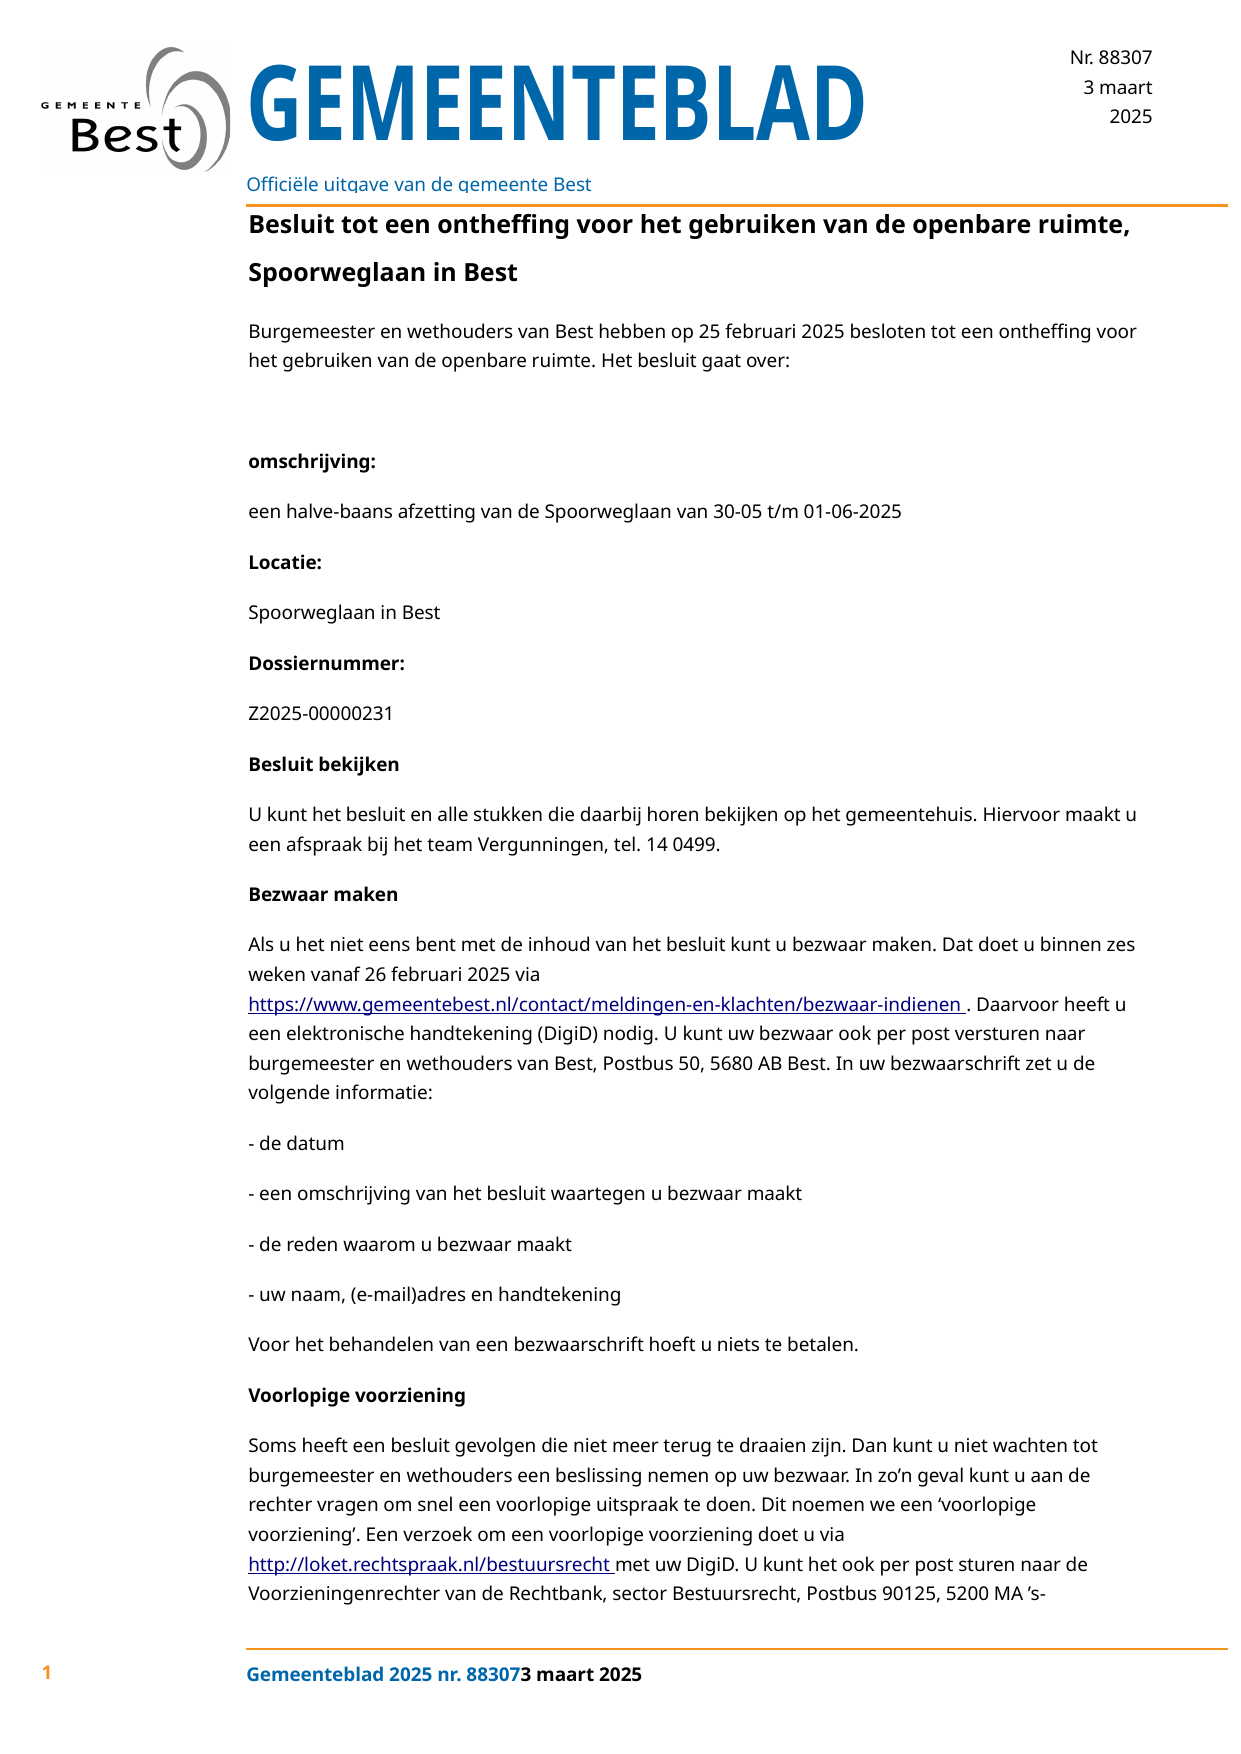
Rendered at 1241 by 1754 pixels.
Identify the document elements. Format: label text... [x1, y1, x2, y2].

text Burgemeester en wethouders van Best hebben op 25 februari 2025 besloten tot een ontheffing voor het gebruiken van de openbare ruimte. Het besluit gaat over: [248, 318, 1152, 373]
text Als u het niet eens bent met de inhoud van het besluit kunt u bezwaar maken. Dat doet u binnen zes weken vanaf 26 februari 2025 via https://www.gemeentebest.nl/contact/meldingen-en-klachten/bezwaar-indienen . Daarvoor heeft u een elektronische handtekening (DigiD) nodig. U kunt uw bezwaar ook per post versturen naar burgemeester en wethouders van Best, Postbus 50, 5680 AB Best. In uw bezwaarschrift zet u de volgende informatie: [248, 932, 1152, 1105]
text U kunt het besluit en alle stukken die daarbij horen bekijken op het gemeentehuis. Hiervoor maakt u een afspraak bij het team Vergunningen, tel. 14 0499. [248, 801, 1152, 857]
text Voor het behandelen van een bezwaarschrift hoeft u niets te betalen. [248, 1332, 1152, 1357]
text Besluit bekijken [248, 751, 1152, 777]
text - uw naam, (e-mail)adres en handtekening [248, 1281, 1152, 1307]
text Bezwaar maken [248, 881, 1152, 907]
text - de reden waarom u bezwaar maakt [248, 1231, 1152, 1257]
picture [41, 47, 231, 172]
text - een omschrijving van het besluit waartegen u bezwaar maakt [248, 1180, 1152, 1206]
text omschrijving: [248, 448, 1152, 474]
text Z2025-00000231 [248, 700, 1152, 726]
text Soms heeft een besluit gevolgen die niet meer terug te draaien zijn. Dan kunt u niet wachten tot burgemeester en wethouders een beslissing nemen op uw bezwaar. In zo’n geval kunt u aan de rechter vragen om snel een voorlopige uitspraak te doen. Dit noemen we een ‘voorlopige voorziening’. Een verzoek om een voorlopige voorziening doet u via http://loket.rechtspraak.nl/bestuursrecht met uw DigiD. U kunt het ook per post sturen naar de Voorzieningenrechter van de Rechtbank, sector Bestuursrecht, Postbus 90125, 5200 MA ’s- [248, 1432, 1152, 1606]
text Besluit tot een ontheffing voor het gebruiken van de openbare ruimte, Spoorweglaan in Best [248, 207, 1152, 288]
text Locatie: [248, 549, 1152, 575]
text Voorlopige voorziening [248, 1382, 1152, 1408]
text een halve-baans afzetting van de Spoorweglaan van 30-05 t/m 01-06-2025 [248, 499, 1152, 524]
text Spoorweglaan in Best [248, 599, 1152, 625]
text - de datum [248, 1130, 1152, 1156]
text Dossiernummer: [248, 650, 1152, 676]
